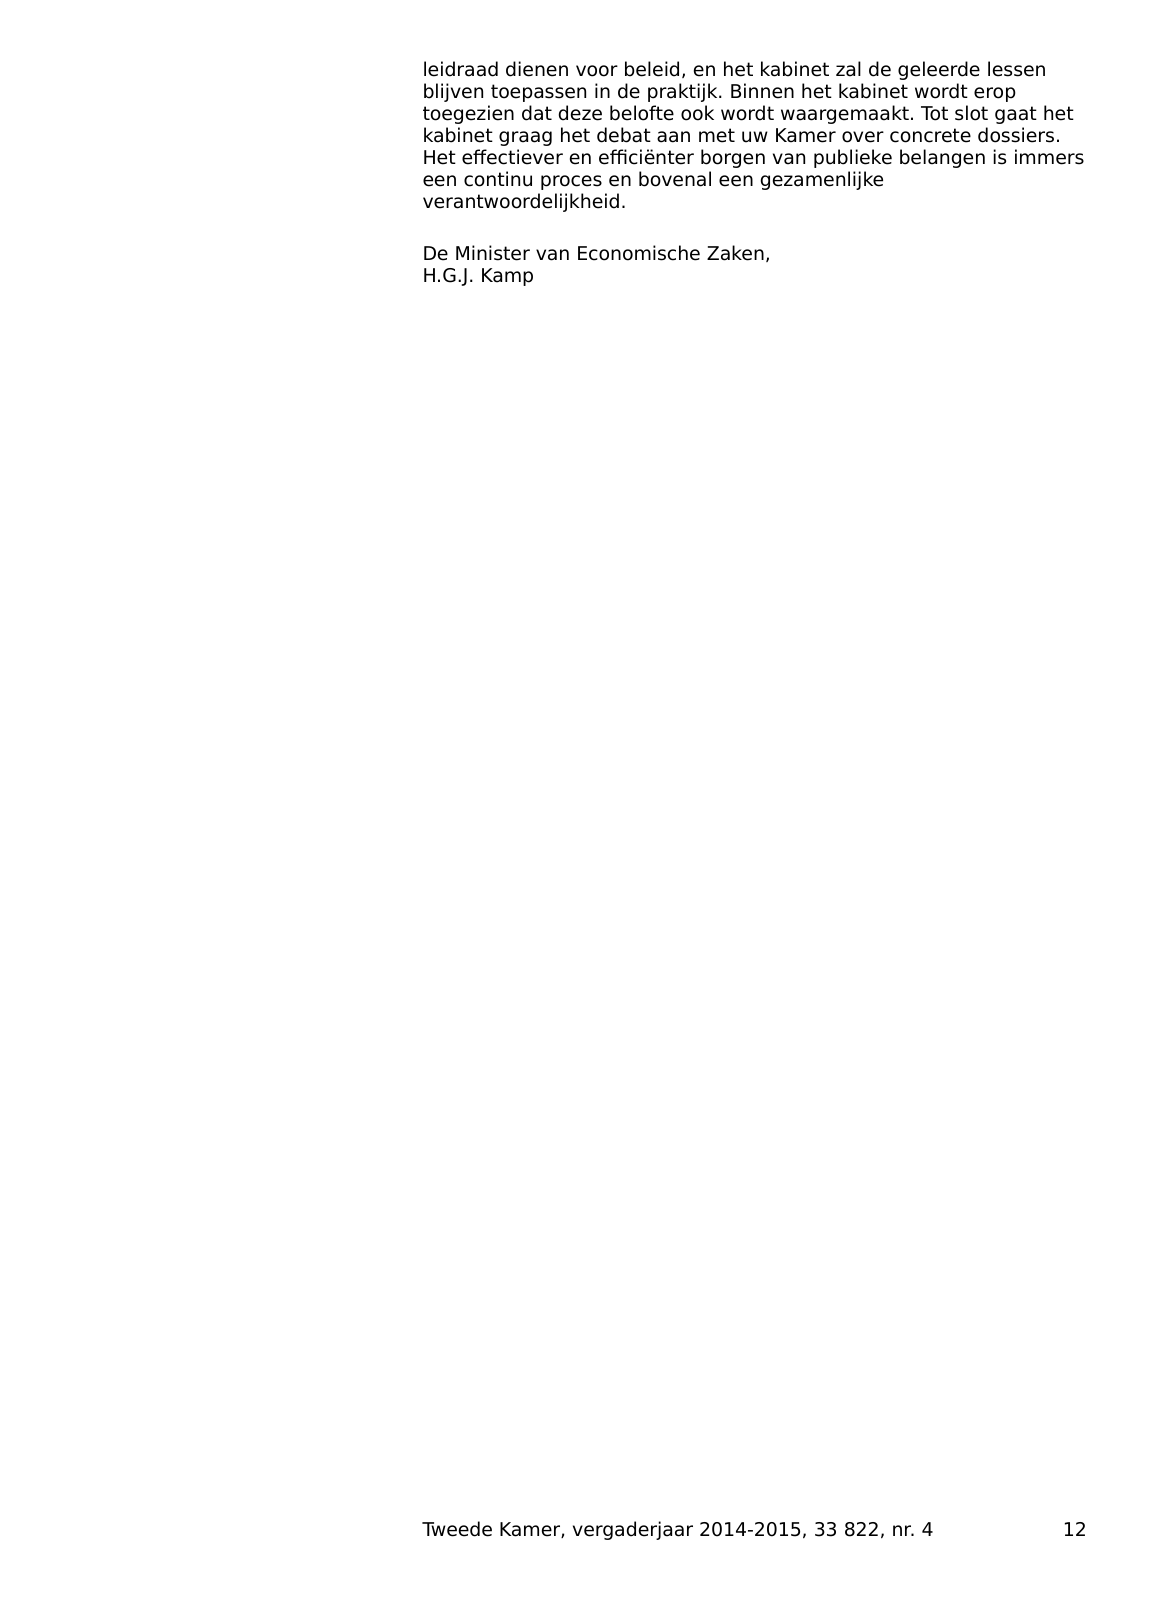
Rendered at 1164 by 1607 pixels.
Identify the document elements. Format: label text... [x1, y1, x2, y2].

text De Minister van Economische Zaken, H.G.J. Kamp [422, 243, 1087, 287]
text leidraad dienen voor beleid, en het kabinet zal de geleerde lessen blijven toepassen in de praktijk. Binnen het kabinet wordt erop toegezien dat deze belofte ook wordt waargemaakt. Tot slot gaat het kabinet graag het debat aan met uw Kamer over concrete dossiers. Het effectiever en efficiënter borgen van publieke belangen is immers een continu proces en bovenal een gezamenlijke verantwoordelijkheid. [422, 59, 1087, 213]
